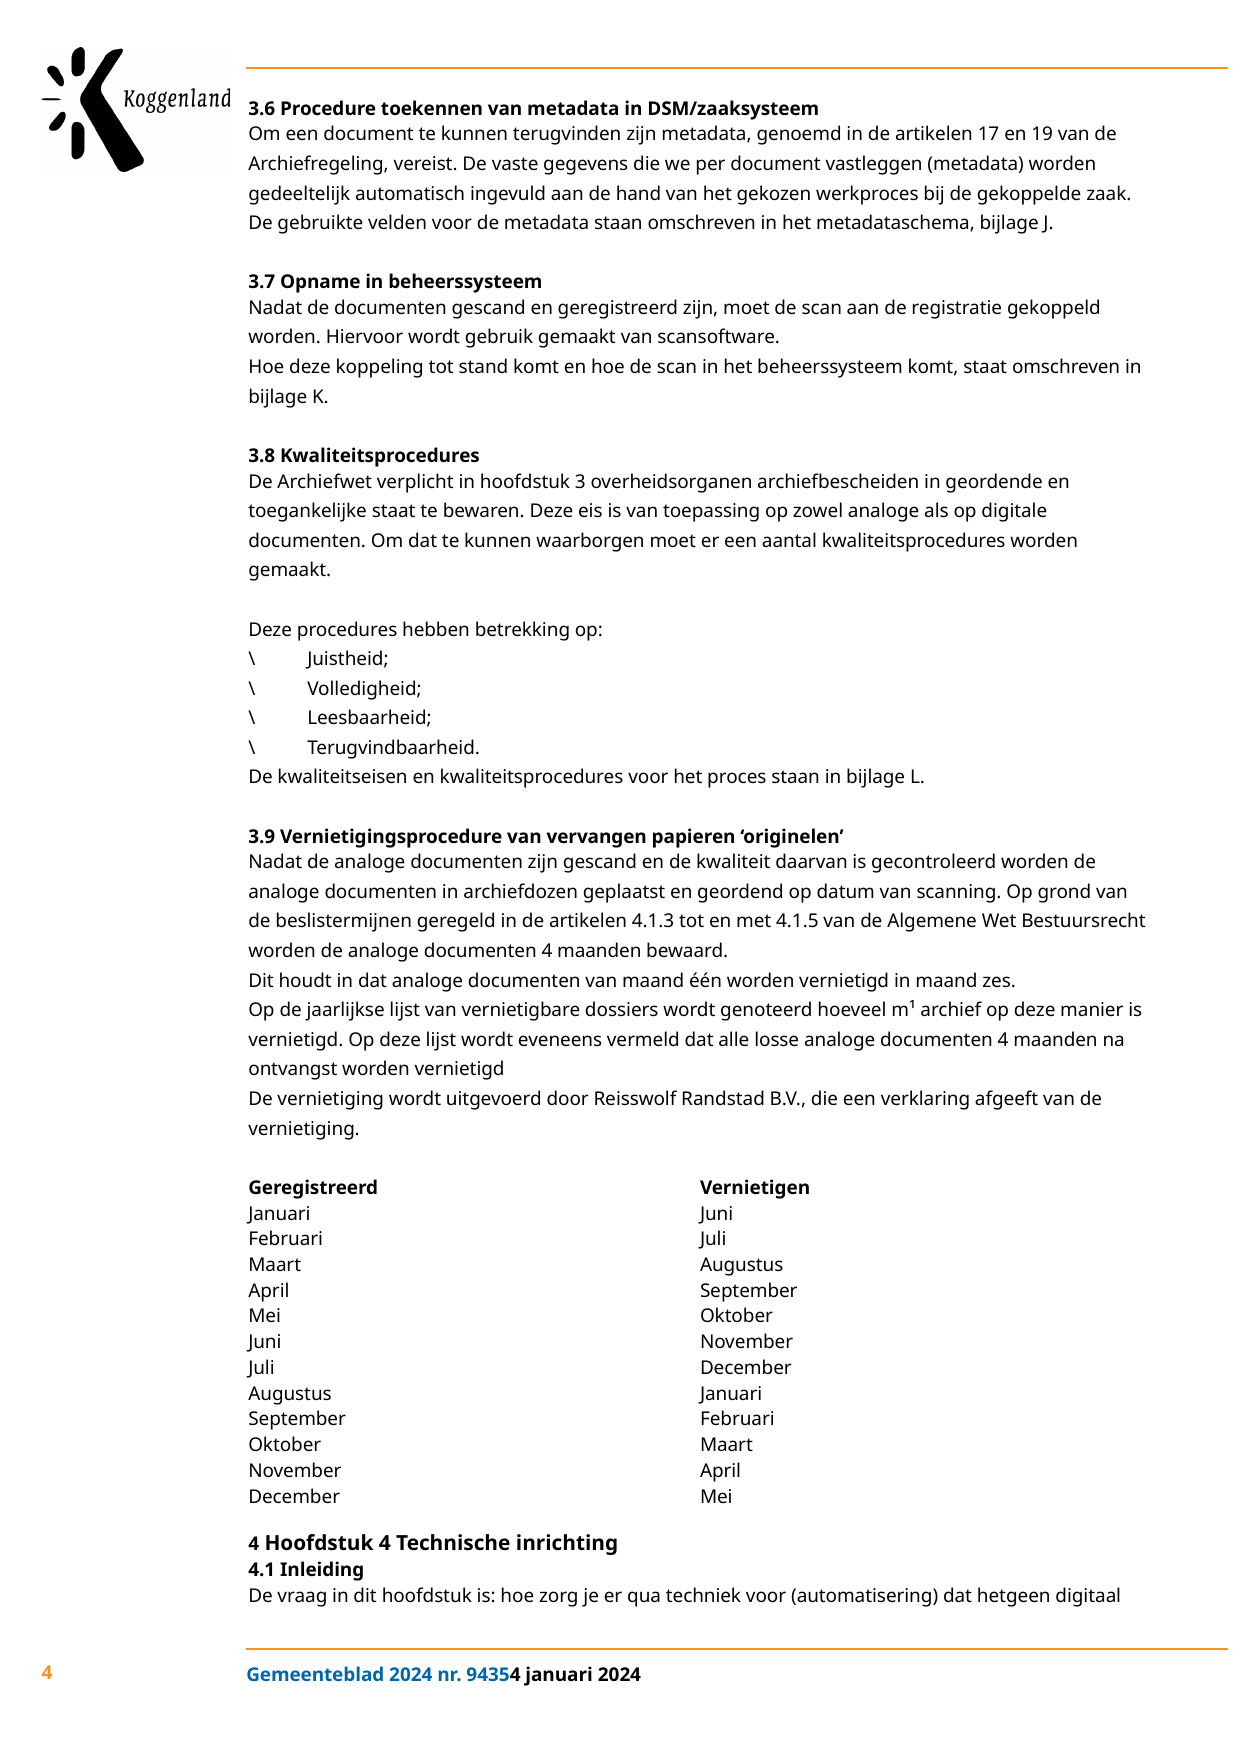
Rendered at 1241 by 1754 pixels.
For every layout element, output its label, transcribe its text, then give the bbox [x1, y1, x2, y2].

table_cell Januari [248, 1200, 700, 1226]
table_cell Maart [248, 1251, 700, 1277]
table_cell Juni [248, 1329, 700, 1354]
table_cell November [700, 1329, 1152, 1354]
table_cell Februari [700, 1406, 1152, 1431]
text Deze procedures hebben betrekking op: [248, 616, 1152, 641]
text Nadat de analoge documenten zijn gescand en de kwaliteit daarvan is gecontroleerd worden de analoge documenten in archiefdozen geplaatst en geordend op datum van scanning. Op grond van de beslistermijnen geregeld in de artikelen 4.1.3 tot en met 4.1.5 van de Algemene Wet Bestuursrecht worden de analoge documenten 4 maanden bewaard. [248, 848, 1152, 963]
table_cell Maart [700, 1431, 1152, 1457]
text De vraag in dit hoofdstuk is: hoe zorg je er qua techniek voor (automatisering) dat hetgeen digitaal [248, 1582, 1152, 1608]
table_cell November [248, 1457, 700, 1483]
text 4.1 Inleiding [248, 1556, 1152, 1582]
table_cell Oktober [248, 1431, 700, 1457]
text De kwaliteitseisen en kwaliteitsprocedures voor het proces staan in bijlage L. [248, 764, 1152, 789]
text 3.6 Procedure toekennen van metadata in DSM/zaaksysteem [248, 95, 1152, 121]
table_cell Mei [248, 1303, 700, 1328]
list Terugvindbaarheid. [248, 734, 1152, 760]
text Hoe deze koppeling tot stand komt en hoe de scan in het beheerssysteem komt, staat omschreven in bijlage K. [248, 353, 1152, 409]
text 3.7 Opname in beheerssysteem [248, 268, 1152, 294]
text Nadat de documenten gescand en geregistreerd zijn, moet de scan aan de registratie gekoppeld worden. Hiervoor wordt gebruik gemaakt van scansoftware. [248, 294, 1152, 349]
text 3.9 Vernietigingsprocedure van vervangen papieren ‘originelen’ [248, 823, 1152, 848]
list Leesbaarheid; [248, 704, 1152, 730]
table_cell December [700, 1354, 1152, 1380]
text De Archiefwet verplicht in hoofdstuk 3 overheidsorganen archiefbescheiden in geordende en toegankelijke staat te bewaren. Deze eis is van toepassing op zowel analoge als op digitale documenten. Om dat te kunnen waarborgen moet er een aantal kwaliteitsprocedures worden gemaakt. [248, 468, 1152, 582]
table_cell Juni [700, 1200, 1152, 1226]
text 3.8 Kwaliteitsprocedures [248, 442, 1152, 468]
table_cell Januari [700, 1380, 1152, 1406]
table_cell Mei [700, 1483, 1152, 1508]
text 4 Hoofdstuk 4 Technische inrichting [248, 1528, 1152, 1556]
text Om een document te kunnen terugvinden zijn metadata, genoemd in de artikelen 17 en 19 van de Archiefregeling, vereist. De vaste gegevens die we per document vastleggen (metadata) worden gedeeltelijk automatisch ingevuld aan de hand van het gekozen werkproces bij de gekoppelde zaak. De gebruikte velden voor de metadata staan omschreven in het metadataschema, bijlage J. [248, 121, 1152, 235]
table_header Vernietigen [700, 1174, 1152, 1200]
table_cell Augustus [700, 1251, 1152, 1277]
table_cell Augustus [248, 1380, 700, 1406]
table_cell December [248, 1483, 700, 1508]
table_cell Juli [248, 1354, 700, 1380]
table_cell September [700, 1277, 1152, 1303]
table_cell April [248, 1277, 700, 1303]
table_cell Februari [248, 1226, 700, 1251]
list Volledigheid; [248, 675, 1152, 701]
list Juistheid; [248, 645, 1152, 671]
text De vernietiging wordt uitgevoerd door Reisswolf Randstad B.V., die een verklaring afgeeft van de vernietiging. [248, 1085, 1152, 1141]
table_cell September [248, 1406, 700, 1431]
table_cell Oktober [700, 1303, 1152, 1328]
text Dit houdt in dat analoge documenten van maand één worden vernietigd in maand zes. [248, 967, 1152, 993]
text Op de jaarlijkse lijst van vernietigbare dossiers wordt genoteerd hoeveel m¹ archief op deze manier is vernietigd. Op deze lijst wordt eveneens vermeld dat alle losse analoge documenten 4 maanden na ontvangst worden vernietigd [248, 996, 1152, 1081]
table_cell April [700, 1457, 1152, 1483]
picture [41, 47, 231, 172]
table_cell Juli [700, 1226, 1152, 1251]
table_header Geregistreerd [248, 1174, 700, 1200]
